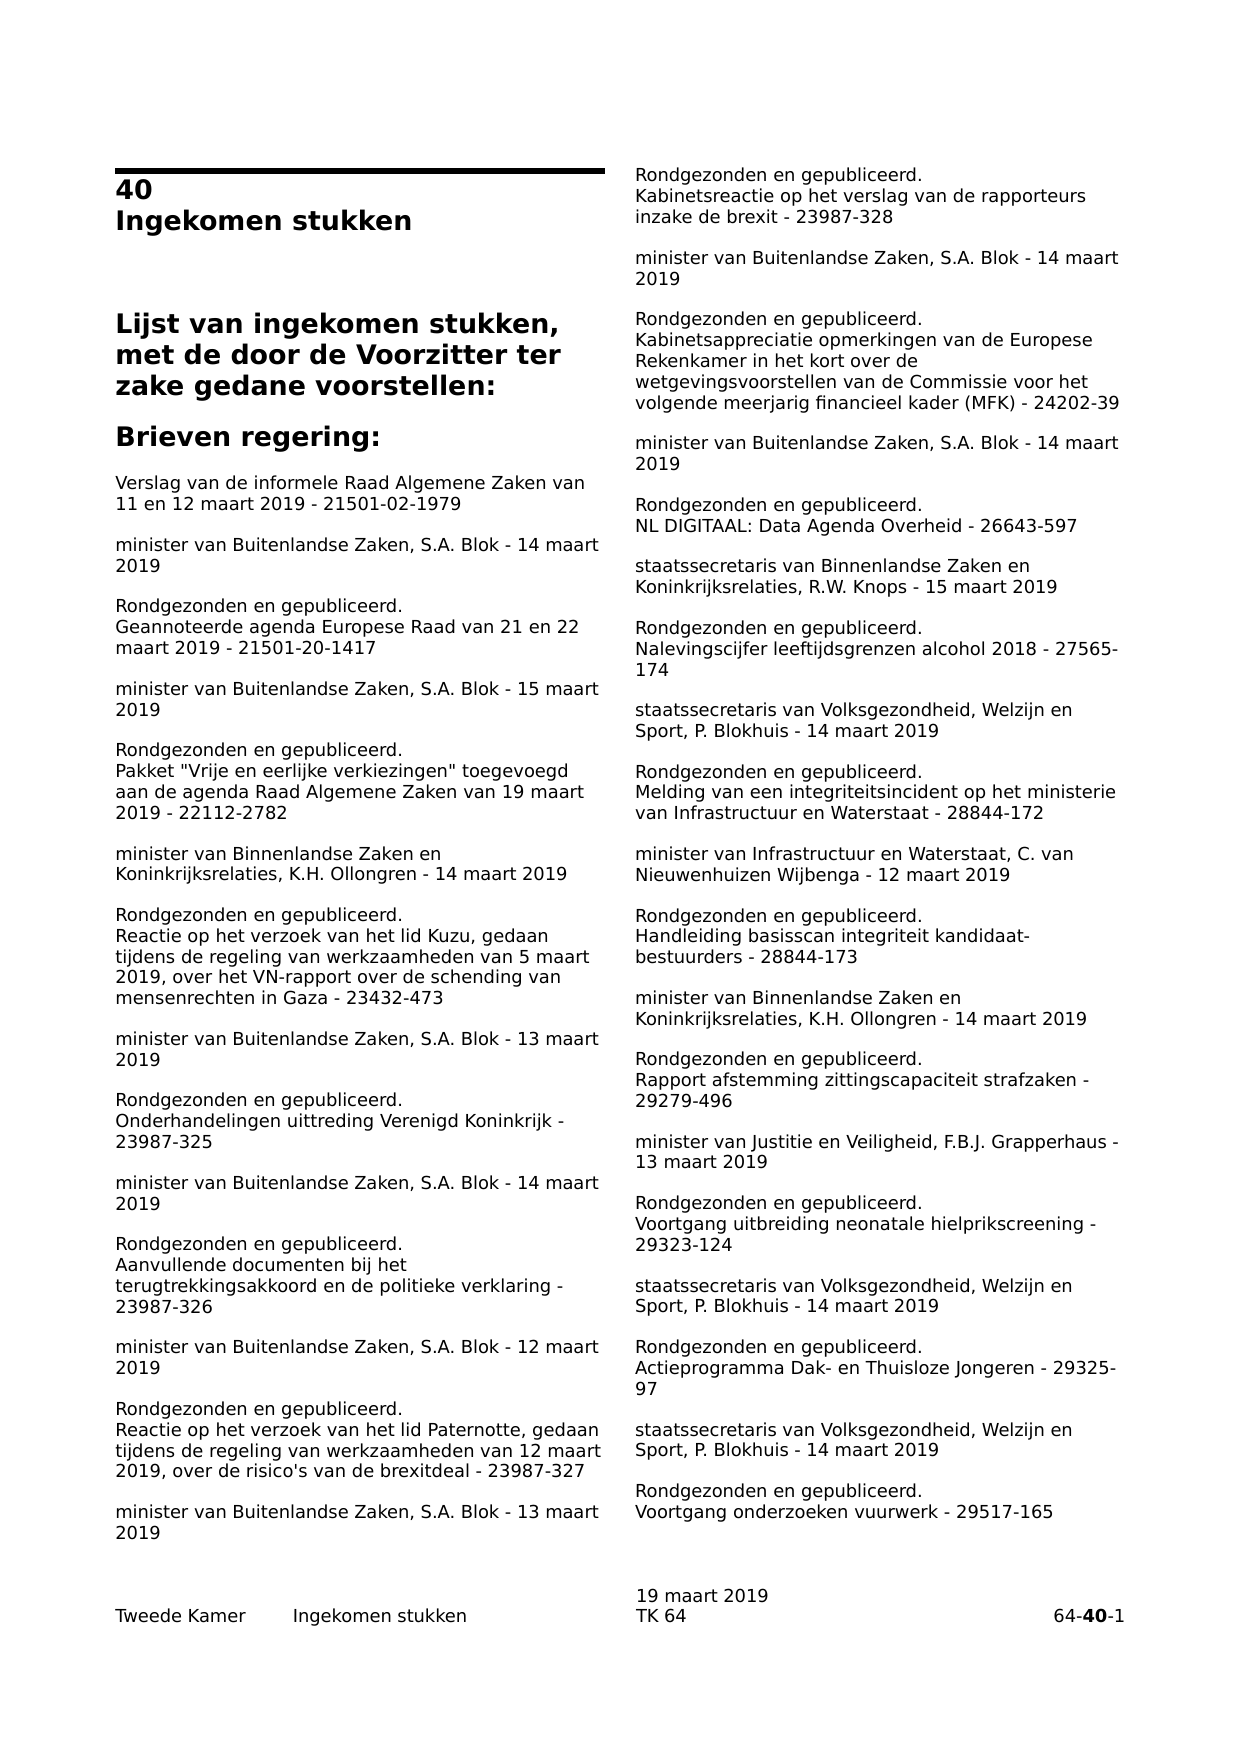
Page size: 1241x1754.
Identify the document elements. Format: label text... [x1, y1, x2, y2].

text Rondgezonden en gepubliceerd. [635, 165, 1125, 186]
text minister van Binnenlandse Zaken en Koninkrijksrelaties, K.H. Ollongren - 14 maart 2019 [635, 988, 1125, 1029]
text Reactie op het verzoek van het lid Kuzu, gedaan tijdens de regeling van werkzaamheden van 5 maart 2019, over het VN-rapport over de schending van mensenrechten in Gaza - 23432-473 [115, 926, 605, 1009]
text Rondgezonden en gepubliceerd. [635, 1337, 1125, 1358]
text minister van Buitenlandse Zaken, S.A. Blok - 13 maart 2019 [115, 1029, 605, 1070]
text NL DIGITAAL: Data Agenda Overheid - 26643-597 [635, 515, 1125, 536]
text minister van Buitenlandse Zaken, S.A. Blok - 13 maart 2019 [115, 1502, 605, 1543]
text minister van Infrastructuur en Waterstaat, C. van Nieuwenhuizen Wijbenga - 12 maart 2019 [635, 844, 1125, 885]
text Rondgezonden en gepubliceerd. [115, 1399, 605, 1419]
text minister van Buitenlandse Zaken, S.A. Blok - 15 maart 2019 [115, 679, 605, 720]
text Geannoteerde agenda Europese Raad van 21 en 22 maart 2019 - 21501-20-1417 [115, 617, 605, 659]
text Rondgezonden en gepubliceerd. [115, 1234, 605, 1255]
text Rapport afstemming zittingscapaciteit strafzaken - 29279-496 [635, 1070, 1125, 1112]
text staatssecretaris van Volksgezondheid, Welzijn en Sport, P. Blokhuis - 14 maart 2019 [635, 1276, 1125, 1317]
text Handleiding basisscan integriteit kandidaat-bestuurders - 28844-173 [635, 926, 1125, 968]
text minister van Binnenlandse Zaken en Koninkrijksrelaties, K.H. Ollongren - 14 maart 2019 [115, 843, 605, 885]
text staatssecretaris van Binnenlandse Zaken en Koninkrijksrelaties, R.W. Knops - 15 maart 2019 [635, 556, 1125, 598]
text Pakket "Vrije en eerlijke verkiezingen" toegevoegd aan de agenda Raad Algemene Zaken van 19 maart 2019 - 22112-2782 [115, 761, 605, 823]
title Brieven regering: [115, 422, 605, 453]
text Rondgezonden en gepubliceerd. [635, 1049, 1125, 1070]
text Actieprogramma Dak- en Thuisloze Jongeren - 29325-97 [635, 1358, 1125, 1399]
text Rondgezonden en gepubliceerd. [635, 905, 1125, 926]
text Nalevingscijfer leeftijdsgrenzen alcohol 2018 - 27565-174 [635, 638, 1125, 680]
text minister van Buitenlandse Zaken, S.A. Blok - 14 maart 2019 [635, 433, 1125, 475]
text minister van Justitie en Veiligheid, F.B.J. Grapperhaus - 13 maart 2019 [635, 1132, 1125, 1173]
text Aanvullende documenten bij het terugtrekkingsakkoord en de politieke verklaring - 23987-326 [115, 1255, 605, 1317]
title Lijst van ingekomen stukken, met de door de Voorzitter ter zake gedane voorstellen: [115, 308, 605, 402]
text Rondgezonden en gepubliceerd. [635, 1481, 1125, 1502]
text minister van Buitenlandse Zaken, S.A. Blok - 14 maart 2019 [115, 535, 605, 576]
text staatssecretaris van Volksgezondheid, Welzijn en Sport, P. Blokhuis - 14 maart 2019 [635, 700, 1125, 742]
text Rondgezonden en gepubliceerd. [115, 740, 605, 761]
text minister van Buitenlandse Zaken, S.A. Blok - 12 maart 2019 [115, 1337, 605, 1379]
text minister van Buitenlandse Zaken, S.A. Blok - 14 maart 2019 [115, 1173, 605, 1214]
text staatssecretaris van Volksgezondheid, Welzijn en Sport, P. Blokhuis - 14 maart 2019 [635, 1419, 1125, 1461]
text Verslag van de informele Raad Algemene Zaken van 11 en 12 maart 2019 - 21501-02-1979 [115, 473, 605, 515]
text Rondgezonden en gepubliceerd. [115, 596, 605, 617]
title 40 Ingekomen stukken [115, 174, 605, 237]
text Voortgang onderzoeken vuurwerk - 29517-165 [635, 1502, 1125, 1522]
text Reactie op het verzoek van het lid Paternotte, gedaan tijdens de regeling van werkzaamheden van 12 maart 2019, over de risico's van de brexitdeal - 23987-327 [115, 1419, 605, 1482]
text Kabinetsreactie op het verslag van de rapporteurs inzake de brexit - 23987-328 [635, 186, 1125, 228]
text Rondgezonden en gepubliceerd. [635, 309, 1125, 330]
text Rondgezonden en gepubliceerd. [115, 1090, 605, 1111]
text Rondgezonden en gepubliceerd. [635, 495, 1125, 515]
text minister van Buitenlandse Zaken, S.A. Blok - 14 maart 2019 [635, 248, 1125, 289]
text Rondgezonden en gepubliceerd. [115, 905, 605, 926]
text Voortgang uitbreiding neonatale hielprikscreening - 29323-124 [635, 1214, 1125, 1256]
text Melding van een integriteitsincident op het ministerie van Infrastructuur en Waterstaat - 28844-172 [635, 782, 1125, 824]
text Rondgezonden en gepubliceerd. [635, 1193, 1125, 1214]
text Kabinetsappreciatie opmerkingen van de Europese Rekenkamer in het kort over de wetgevingsvoorstellen van de Commissie voor het volgende meerjarig financieel kader (MFK) - 24202-39 [635, 330, 1125, 413]
text Rondgezonden en gepubliceerd. [635, 762, 1125, 782]
text Rondgezonden en gepubliceerd. [635, 618, 1125, 638]
text Onderhandelingen uittreding Verenigd Koninkrijk - 23987-325 [115, 1111, 605, 1153]
